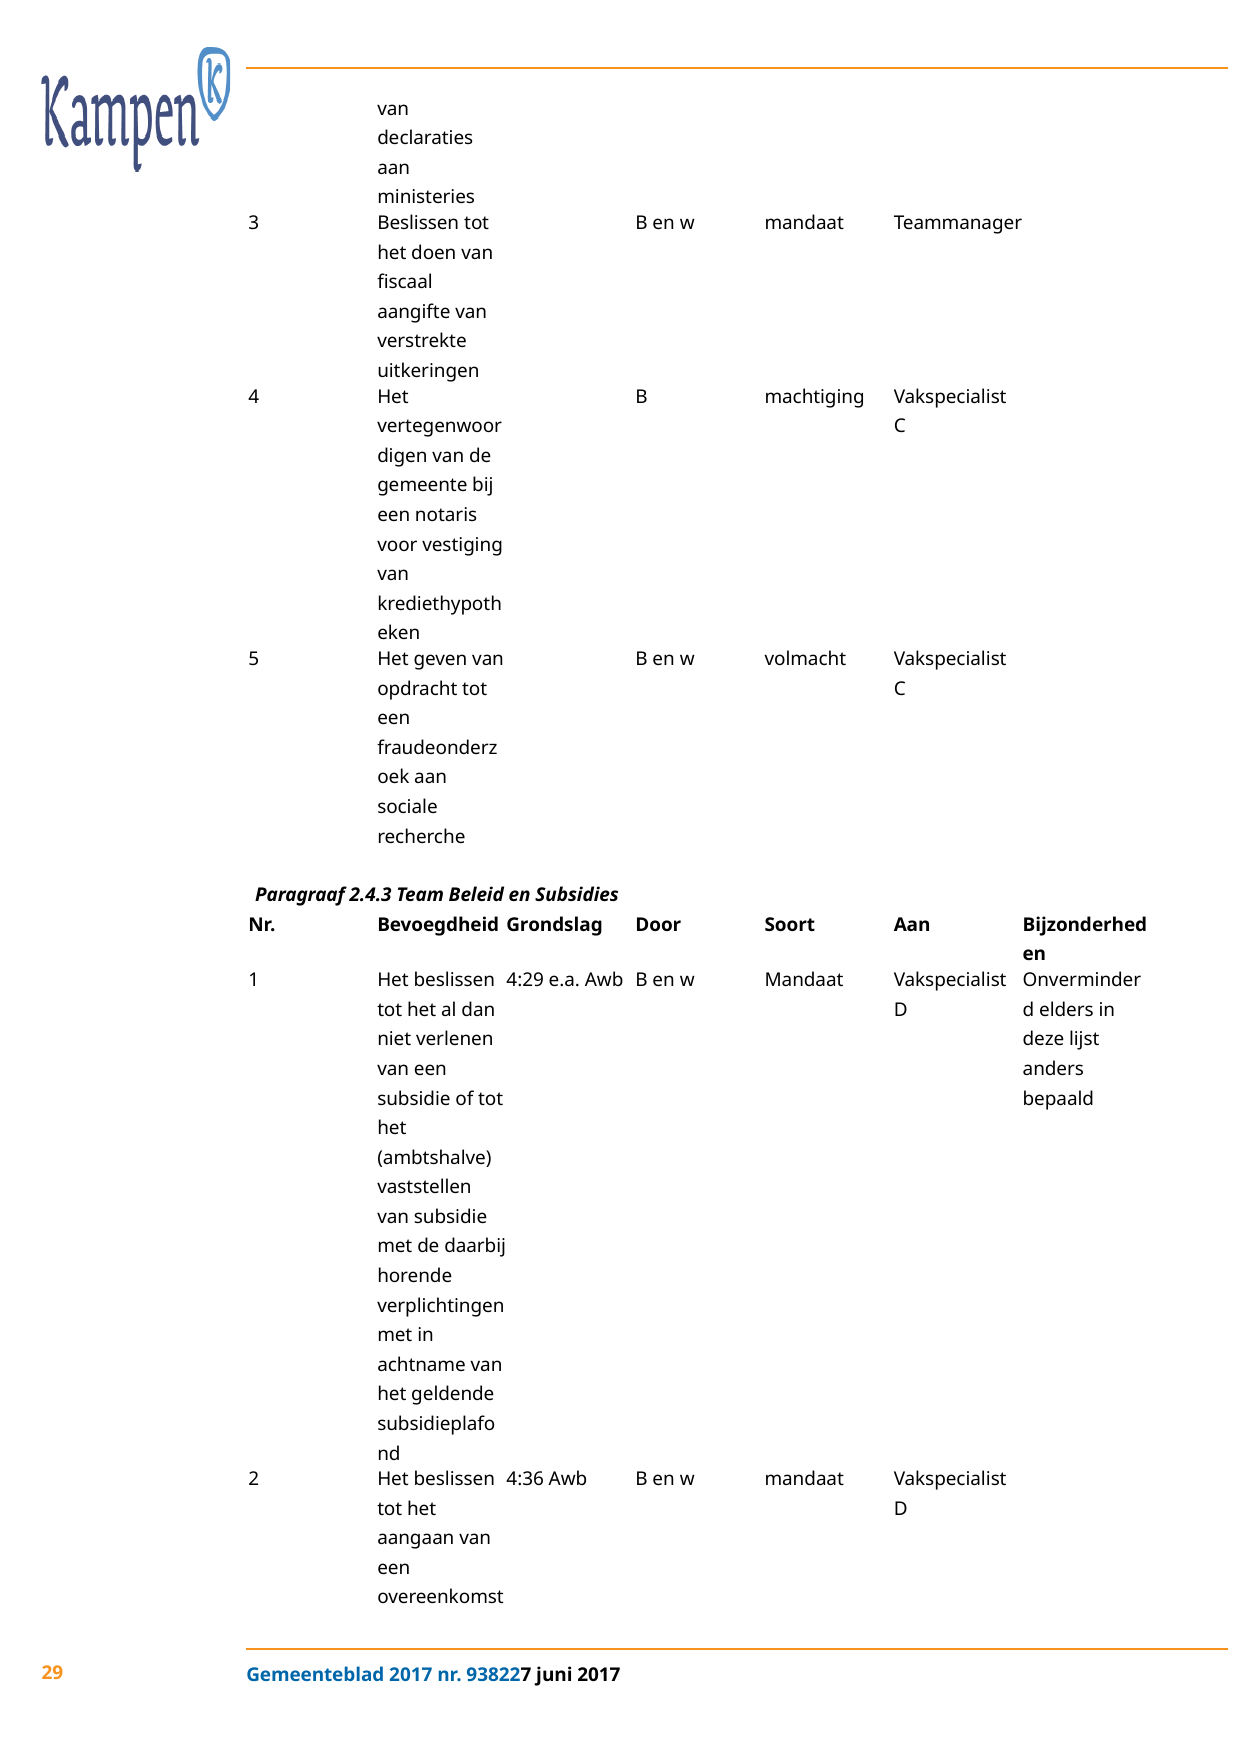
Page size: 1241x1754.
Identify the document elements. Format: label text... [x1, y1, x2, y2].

text Paragraaf 2.4.3 Team Beleid en Subsidies [248, 881, 1152, 907]
table_cell Het vertegenwoordigen van de gemeente bij een notaris voor vestiging van krediethypotheken [377, 383, 506, 645]
table_header Bevoegdheid [377, 911, 506, 966]
table_cell Vakspecialist C [894, 383, 1022, 645]
table_cell Teammanager [894, 209, 1022, 383]
table_cell machtiging [764, 383, 893, 645]
table_cell B en w [635, 209, 764, 383]
table_cell 1 [248, 966, 377, 1465]
table_cell [506, 209, 635, 383]
table_cell Mandaat [764, 966, 893, 1465]
picture [41, 47, 231, 172]
table_cell van declaraties aan ministeries [377, 95, 506, 209]
table_cell mandaat [764, 209, 893, 383]
table_cell Onverminderd elders in deze lijst anders bepaald [1023, 966, 1152, 1465]
table_cell 4:36 Awb [506, 1465, 635, 1609]
table_cell 4:29 e.a. Awb [506, 966, 635, 1465]
table_cell Beslissen tot het doen van fiscaal aangifte van verstrekte uitkeringen [377, 209, 506, 383]
table_header Soort [764, 911, 893, 966]
table_cell [894, 95, 1022, 209]
table_cell 4 [248, 383, 377, 645]
table_cell [1023, 645, 1152, 848]
table_cell [1023, 383, 1152, 645]
table_cell Vakspecialist D [894, 1465, 1022, 1609]
table_cell volmacht [764, 645, 893, 848]
table_cell 3 [248, 209, 377, 383]
table_cell B en w [635, 645, 764, 848]
table_cell [506, 383, 635, 645]
table_cell [248, 95, 377, 209]
table_cell Het geven van opdracht tot een fraudeonderzoek aan sociale recherche [377, 645, 506, 848]
table_cell [1023, 209, 1152, 383]
table_cell Vakspecialist C [894, 645, 1022, 848]
table_header Door [635, 911, 764, 966]
table_cell 5 [248, 645, 377, 848]
table_cell mandaat [764, 1465, 893, 1609]
table_cell [506, 645, 635, 848]
table_cell [1023, 95, 1152, 209]
table_cell B en w [635, 1465, 764, 1609]
table_header Nr. [248, 911, 377, 966]
table_cell Vakspecialist D [894, 966, 1022, 1465]
table_header Bijzonderheden [1023, 911, 1152, 966]
table_cell B en w [635, 966, 764, 1465]
table_header Grondslag [506, 911, 635, 966]
table_cell Het beslissen tot het aangaan van een overeenkomst [377, 1465, 506, 1609]
table_cell 2 [248, 1465, 377, 1609]
table_cell B [635, 383, 764, 645]
table_cell [1023, 1465, 1152, 1609]
table_cell [506, 95, 635, 209]
table_cell Het beslissen tot het al dan niet verlenen van een subsidie of tot het (ambtshalve) vaststellen van subsidie met de daarbij horende verplichtingen met in achtname van het geldende subsidieplafond [377, 966, 506, 1465]
table_header Aan [894, 911, 1022, 966]
table_cell [764, 95, 893, 209]
table_cell [635, 95, 764, 209]
